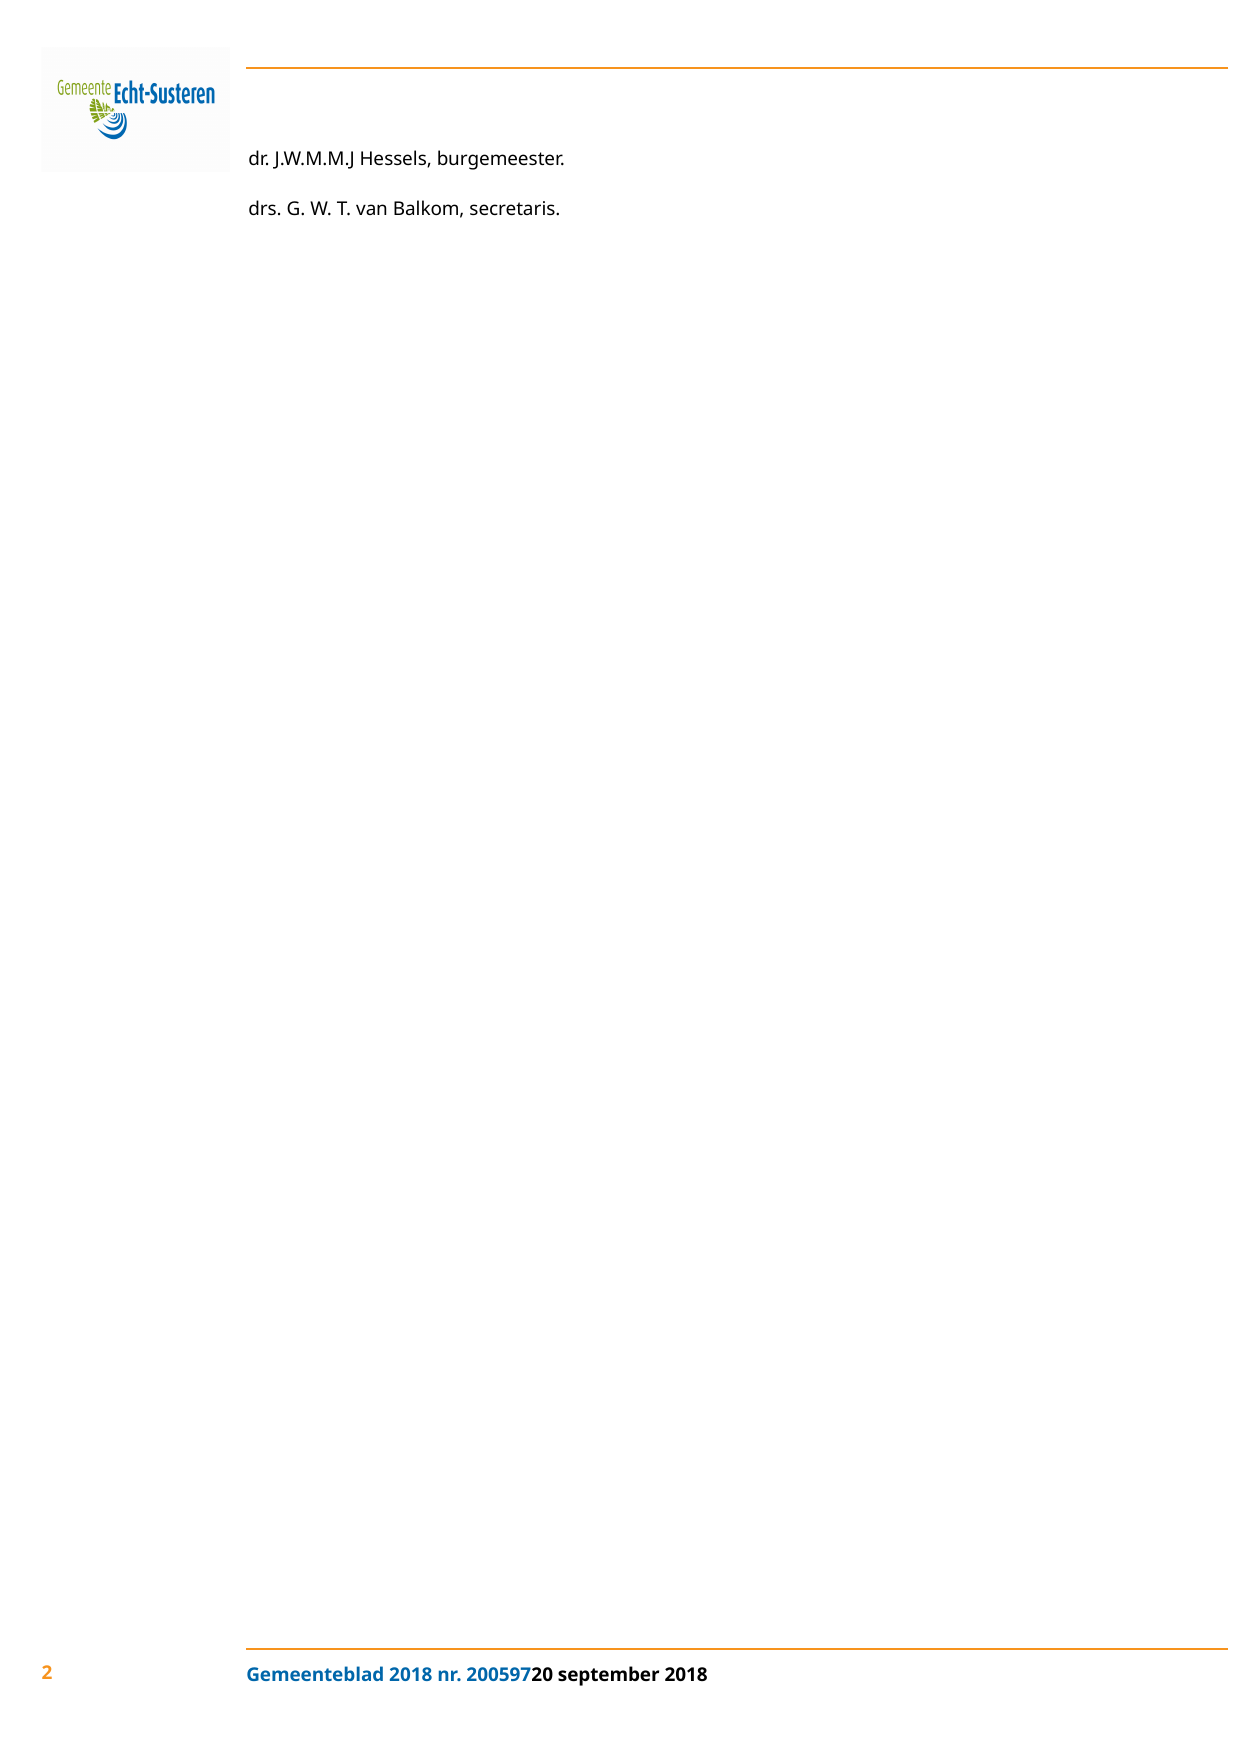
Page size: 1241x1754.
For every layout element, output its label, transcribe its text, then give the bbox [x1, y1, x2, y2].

text dr. J.W.M.M.J Hessels, burgemeester. [248, 145, 1152, 171]
picture [41, 47, 231, 172]
text drs. G. W. T. van Balkom, secretaris. [248, 196, 1152, 221]
